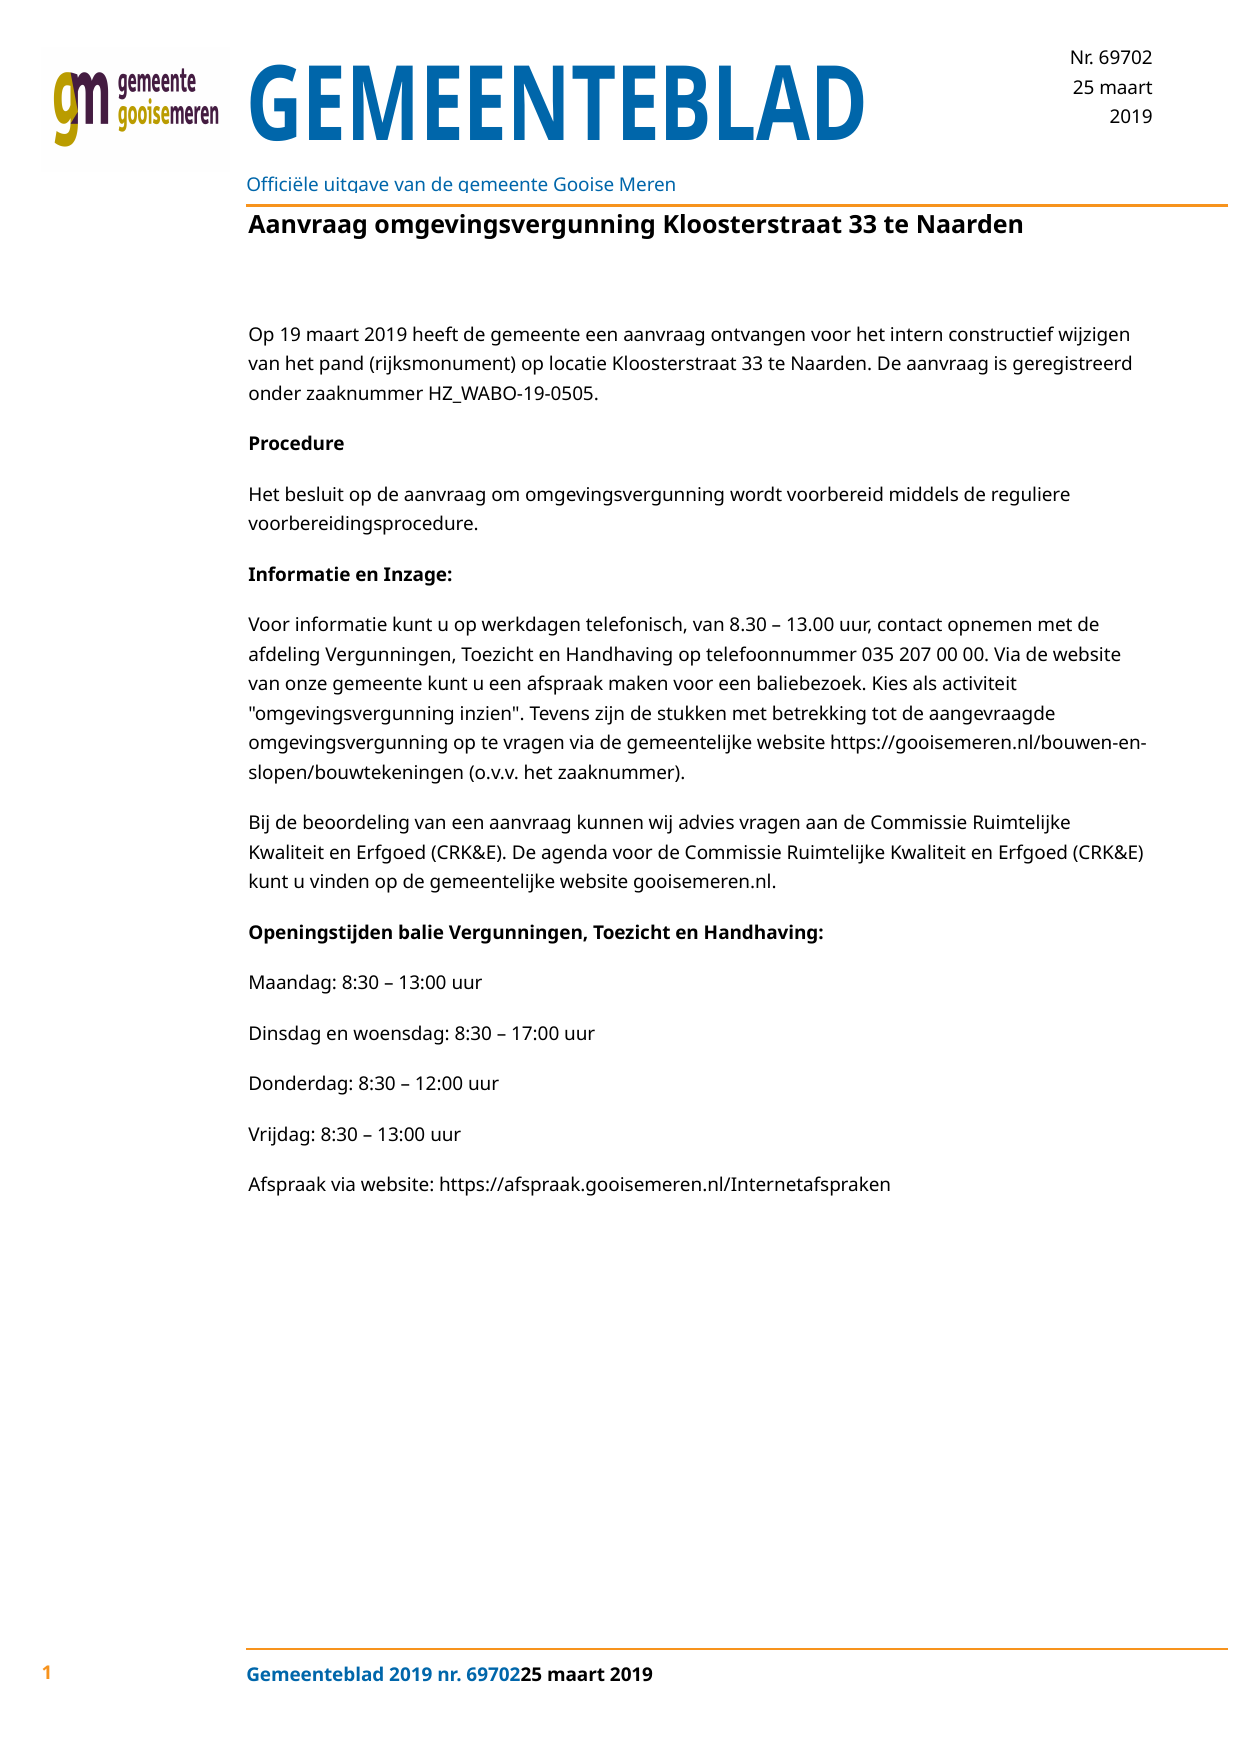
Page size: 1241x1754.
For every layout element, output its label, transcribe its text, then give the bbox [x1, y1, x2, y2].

text Informatie en Inzage: [248, 561, 1152, 586]
text Aanvraag omgevingsvergunning Kloosterstraat 33 te Naarden [248, 207, 1152, 241]
text Bij de beoordeling van een aanvraag kunnen wij advies vragen aan de Commissie Ruimtelijke Kwaliteit en Erfgoed (CRK&E). De agenda voor de Commissie Ruimtelijke Kwaliteit en Erfgoed (CRK&E) kunt u vinden op de gemeentelijke website gooisemeren.nl. [248, 809, 1152, 894]
text Procedure [248, 430, 1152, 456]
text Op 19 maart 2019 heeft de gemeente een aanvraag ontvangen voor het intern constructief wijzigen van het pand (rijksmonument) op locatie Kloosterstraat 33 te Naarden. De aanvraag is geregistreerd onder zaaknummer HZ_WABO-19-0505. [248, 321, 1152, 406]
picture [41, 47, 231, 172]
text Openingstijden balie Vergunningen, Toezicht en Handhaving: [248, 919, 1152, 945]
text Maandag: 8:30 – 13:00 uur [248, 969, 1152, 995]
text Donderdag: 8:30 – 12:00 uur [248, 1070, 1152, 1096]
text Dinsdag en woensdag: 8:30 – 17:00 uur [248, 1020, 1152, 1046]
text Afspraak via website: https://afspraak.gooisemeren.nl/Internetafspraken [248, 1171, 1152, 1197]
text Vrijdag: 8:30 – 13:00 uur [248, 1121, 1152, 1146]
text Voor informatie kunt u op werkdagen telefonisch, van 8.30 – 13.00 uur, contact opnemen met de afdeling Vergunningen, Toezicht en Handhaving op telefoonnummer 035 207 00 00. Via de website van onze gemeente kunt u een afspraak maken voor een baliebezoek. Kies als activiteit "omgevingsvergunning inzien". Tevens zijn de stukken met betrekking tot de aangevraagde omgevingsvergunning op te vragen via de gemeentelijke website https://gooisemeren.nl/bouwen-en-slopen/bouwtekeningen (o.v.v. het zaaknummer). [248, 611, 1152, 785]
text Het besluit op de aanvraag om omgevingsvergunning wordt voorbereid middels de reguliere voorbereidingsprocedure. [248, 481, 1152, 536]
